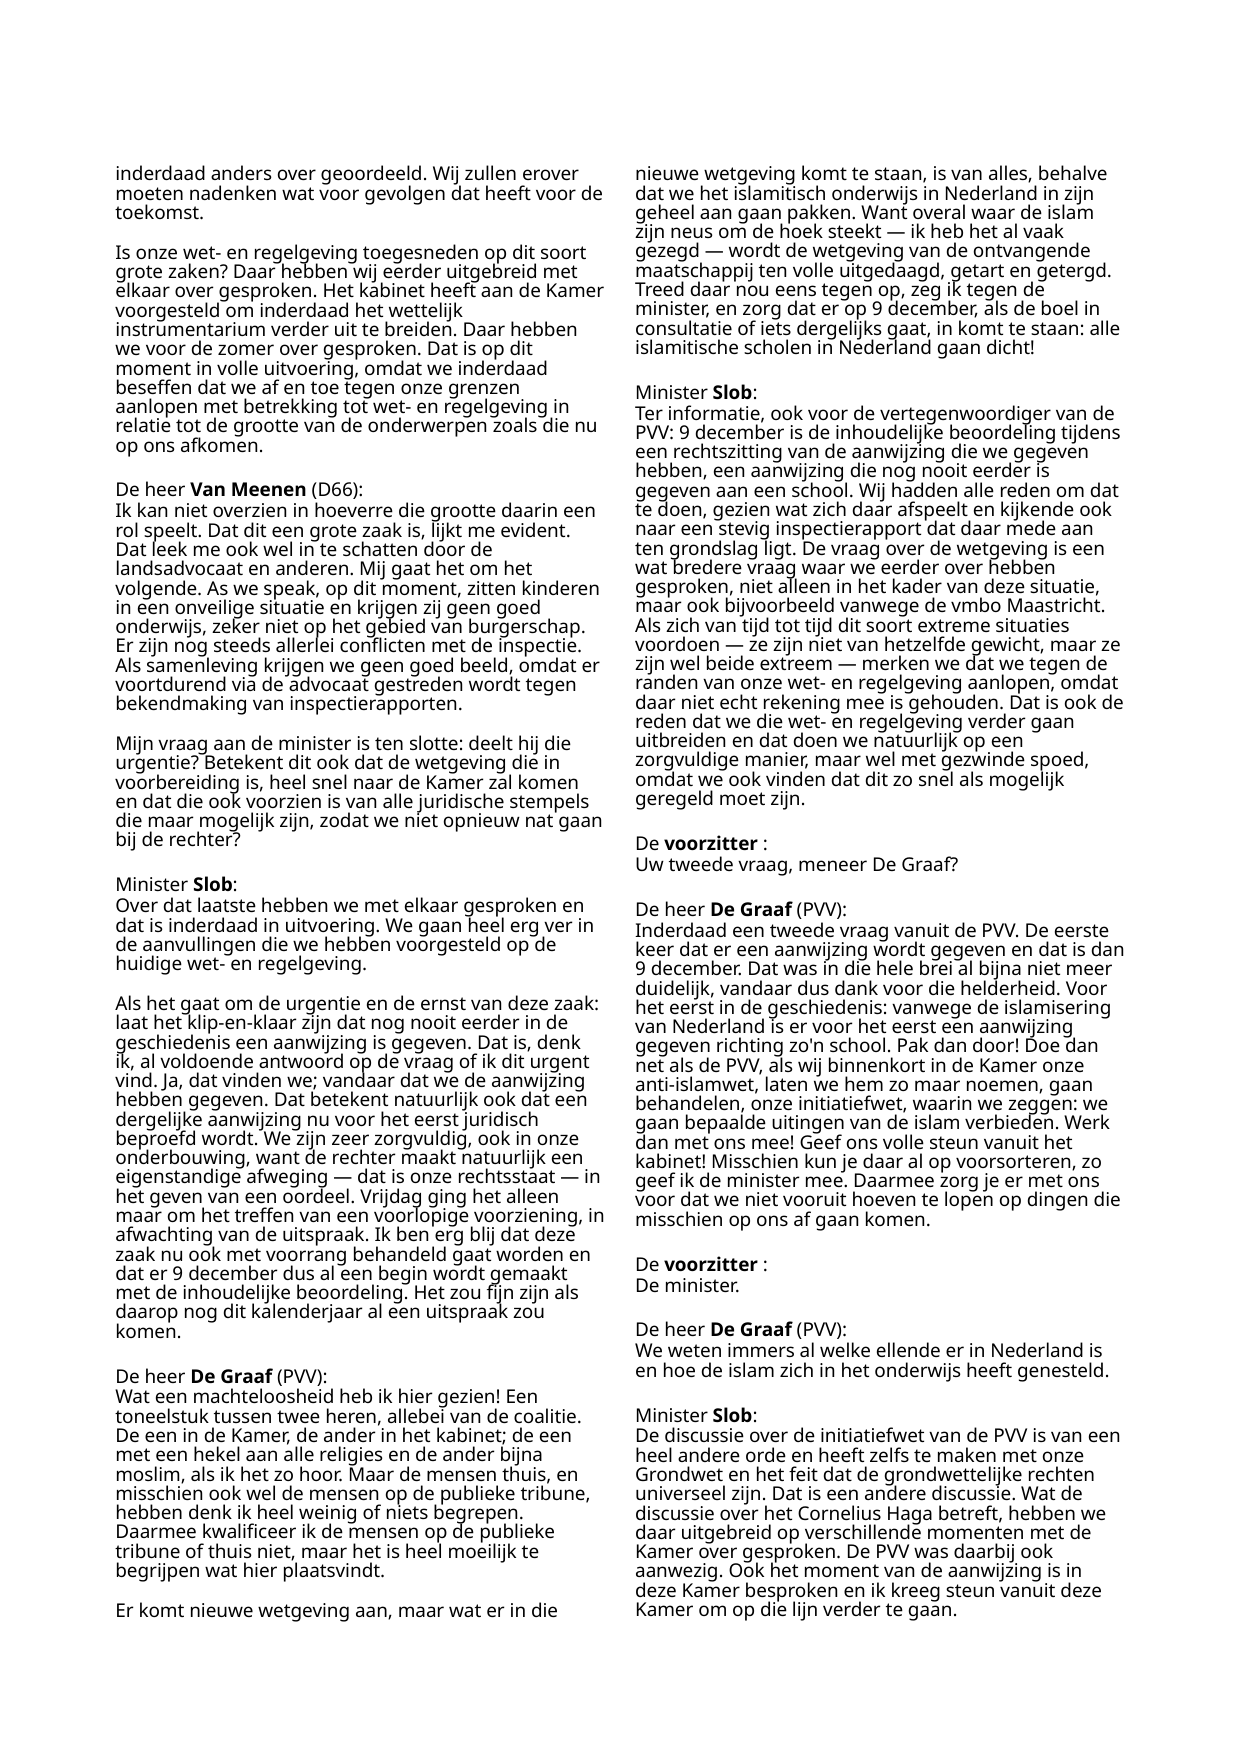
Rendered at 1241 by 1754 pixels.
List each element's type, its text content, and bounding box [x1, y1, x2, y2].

text De heer De Graaf (PVV): [635, 896, 1125, 922]
text Als het gaat om de urgentie en de ernst van deze zaak: laat het klip-en-klaar zijn dat nog nooit eerder in de geschiedenis een aanwijzing is gegeven. Dat is, denk ik, al voldoende antwoord op de vraag of ik dit urgent vind. Ja, dat vinden we; vandaar dat we de aanwijzing hebben gegeven. Dat betekent natuurlijk ook dat een dergelijke aanwijzing nu voor het eerst juridisch beproefd wordt. We zijn zeer zorgvuldig, ook in onze onderbouwing, want de rechter maakt natuurlijk een eigenstandige afweging — dat is onze rechtsstaat — in het geven van een oordeel. Vrijdag ging het alleen maar om het treffen van een voorlopige voorziening, in afwachting van de uitspraak. Ik ben erg blij dat deze zaak nu ook met voorrang behandeld gaat worden en dat er 9 december dus al een begin wordt gemaakt met de inhoudelijke beoordeling. Het zou fijn zijn als daarop nog dit kalenderjaar al een uitspraak zou komen. [115, 995, 605, 1342]
text De discussie over de initiatiefwet van de PVV is van een heel andere orde en heeft zelfs te maken met onze Grondwet en het feit dat de grondwettelijke rechten universeel zijn. Dat is een andere discussie. Wat de discussie over het Cornelius Haga betreft, hebben we daar uitgebreid op verschillende momenten met de Kamer over gesproken. De PVV was daarbij ook aanwezig. Ook het moment van de aanwijzing is in deze Kamer besproken en ik kreeg steun vanuit deze Kamer om op die lijn verder te gaan. [635, 1427, 1125, 1620]
text Minister Slob: [635, 1402, 1125, 1427]
text De voorzitter : [635, 830, 1125, 856]
text De minister. [635, 1277, 1125, 1296]
text Is onze wet- en regelgeving toegesneden op dit soort grote zaken? Daar hebben wij eerder uitgebreid met elkaar over gesproken. Het kabinet heeft aan de Kamer voorgesteld om inderdaad het wettelijk instrumentarium verder uit te breiden. Daar hebben we voor de zomer over gesproken. Dat is op dit moment in volle uitvoering, omdat we inderdaad beseffen dat we af en toe tegen onze grenzen aanlopen met betrekking tot wet- en regelgeving in relatie tot de grootte van de onderwerpen zoals die nu op ons afkomen. [115, 244, 605, 456]
text Er komt nieuwe wetgeving aan, maar wat er in die [115, 1602, 605, 1621]
text We weten immers al welke ellende er in Nederland is en hoe de islam zich in het onderwijs heeft genesteld. [635, 1342, 1125, 1381]
text De heer Van Meenen (D66): [115, 477, 605, 502]
text De heer De Graaf (PVV): [635, 1317, 1125, 1342]
text nieuwe wetgeving komt te staan, is van alles, behalve dat we het islamitisch onderwijs in Nederland in zijn geheel aan gaan pakken. Want overal waar de islam zijn neus om de hoek steekt — ik heb het al vaak gezegd — wordt de wetgeving van de ontvangende maatschappij ten volle uitgedaagd, getart en getergd. Treed daar nou eens tegen op, zeg ik tegen de minister, en zorg dat er op 9 december, als de boel in consultatie of iets dergelijks gaat, in komt te staan: alle islamitische scholen in Nederland gaan dicht! [635, 165, 1125, 358]
text Minister Slob: [635, 379, 1125, 404]
text Minister Slob: [115, 872, 605, 897]
text Wat een machteloosheid heb ik hier gezien! Een toneelstuk tussen twee heren, allebei van de coalitie. De een in de Kamer, de ander in het kabinet; de een met een hekel aan alle religies en de ander bijna moslim, als ik het zo hoor. Maar de mensen thuis, en misschien ook wel de mensen op de publieke tribune, hebben denk ik heel weinig of niets begrepen. Daarmee kwalificeer ik de mensen op de publieke tribune of thuis niet, maar het is heel moeilijk te begrijpen wat hier plaatsvindt. [115, 1388, 605, 1581]
text De voorzitter : [635, 1251, 1125, 1277]
text Ter informatie, ook voor de vertegenwoordiger van de PVV: 9 december is de inhoudelijke beoordeling tijdens een rechtszitting van de aanwijzing die we gegeven hebben, een aanwijzing die nog nooit eerder is gegeven aan een school. Wij hadden alle reden om dat te doen, gezien wat zich daar afspeelt en kijkende ook naar een stevig inspectierapport dat daar mede aan ten grondslag ligt. De vraag over de wetgeving is een wat bredere vraag waar we eerder over hebben gesproken, niet alleen in het kader van deze situatie, maar ook bijvoorbeeld vanwege de vmbo Maastricht. Als zich van tijd tot tijd dit soort extreme situaties voordoen — ze zijn niet van hetzelfde gewicht, maar ze zijn wel beide extreem — merken we dat we tegen de randen van onze wet- en regelgeving aanlopen, omdat daar niet echt rekening mee is gehouden. Dat is ook de reden dat we die wet- en regelgeving verder gaan uitbreiden en dat doen we natuurlijk op een zorgvuldige manier, maar wel met gezwinde spoed, omdat we ook vinden dat dit zo snel als mogelijk geregeld moet zijn. [635, 404, 1125, 809]
text Inderdaad een tweede vraag vanuit de PVV. De eerste keer dat er een aanwijzing wordt gegeven en dat is dan 9 december. Dat was in die hele brei al bijna niet meer duidelijk, vandaar dus dank voor die helderheid. Voor het eerst in de geschiedenis: vanwege de islamisering van Nederland is er voor het eerst een aanwijzing gegeven richting zo'n school. Pak dan door! Doe dan net als de PVV, als wij binnenkort in de Kamer onze anti-islamwet, laten we hem zo maar noemen, gaan behandelen, onze initiatiefwet, waarin we zeggen: we gaan bepaalde uitingen van de islam verbieden. Werk dan met ons mee! Geef ons volle steun vanuit het kabinet! Misschien kun je daar al op voorsorteren, zo geef ik de minister mee. Daarmee zorg je er met ons voor dat we niet vooruit hoeven te lopen op dingen die misschien op ons af gaan komen. [635, 922, 1125, 1230]
text Uw tweede vraag, meneer De Graaf? [635, 856, 1125, 875]
text Ik kan niet overzien in hoeverre die grootte daarin een rol speelt. Dat dit een grote zaak is, lijkt me evident. Dat leek me ook wel in te schatten door de landsadvocaat en anderen. Mij gaat het om het volgende. As we speak, op dit moment, zitten kinderen in een onveilige situatie en krijgen zij geen goed onderwijs, zeker niet op het gebied van burgerschap. Er zijn nog steeds allerlei conflicten met de inspectie. Als samenleving krijgen we geen goed beeld, omdat er voortdurend via de advocaat gestreden wordt tegen bekendmaking van inspectierapporten. [115, 502, 605, 714]
text Mijn vraag aan de minister is ten slotte: deelt hij die urgentie? Betekent dit ook dat de wetgeving die in voorbereiding is, heel snel naar de Kamer zal komen en dat die ook voorzien is van alle juridische stempels die maar mogelijk zijn, zodat we niet opnieuw nat gaan bij de rechter? [115, 735, 605, 851]
text Over dat laatste hebben we met elkaar gesproken en dat is inderdaad in uitvoering. We gaan heel erg ver in de aanvullingen die we hebben voorgesteld op de huidige wet- en regelgeving. [115, 897, 605, 974]
text De heer De Graaf (PVV): [115, 1363, 605, 1388]
text inderdaad anders over geoordeeld. Wij zullen erover moeten nadenken wat voor gevolgen dat heeft voor de toekomst. [115, 165, 605, 223]
